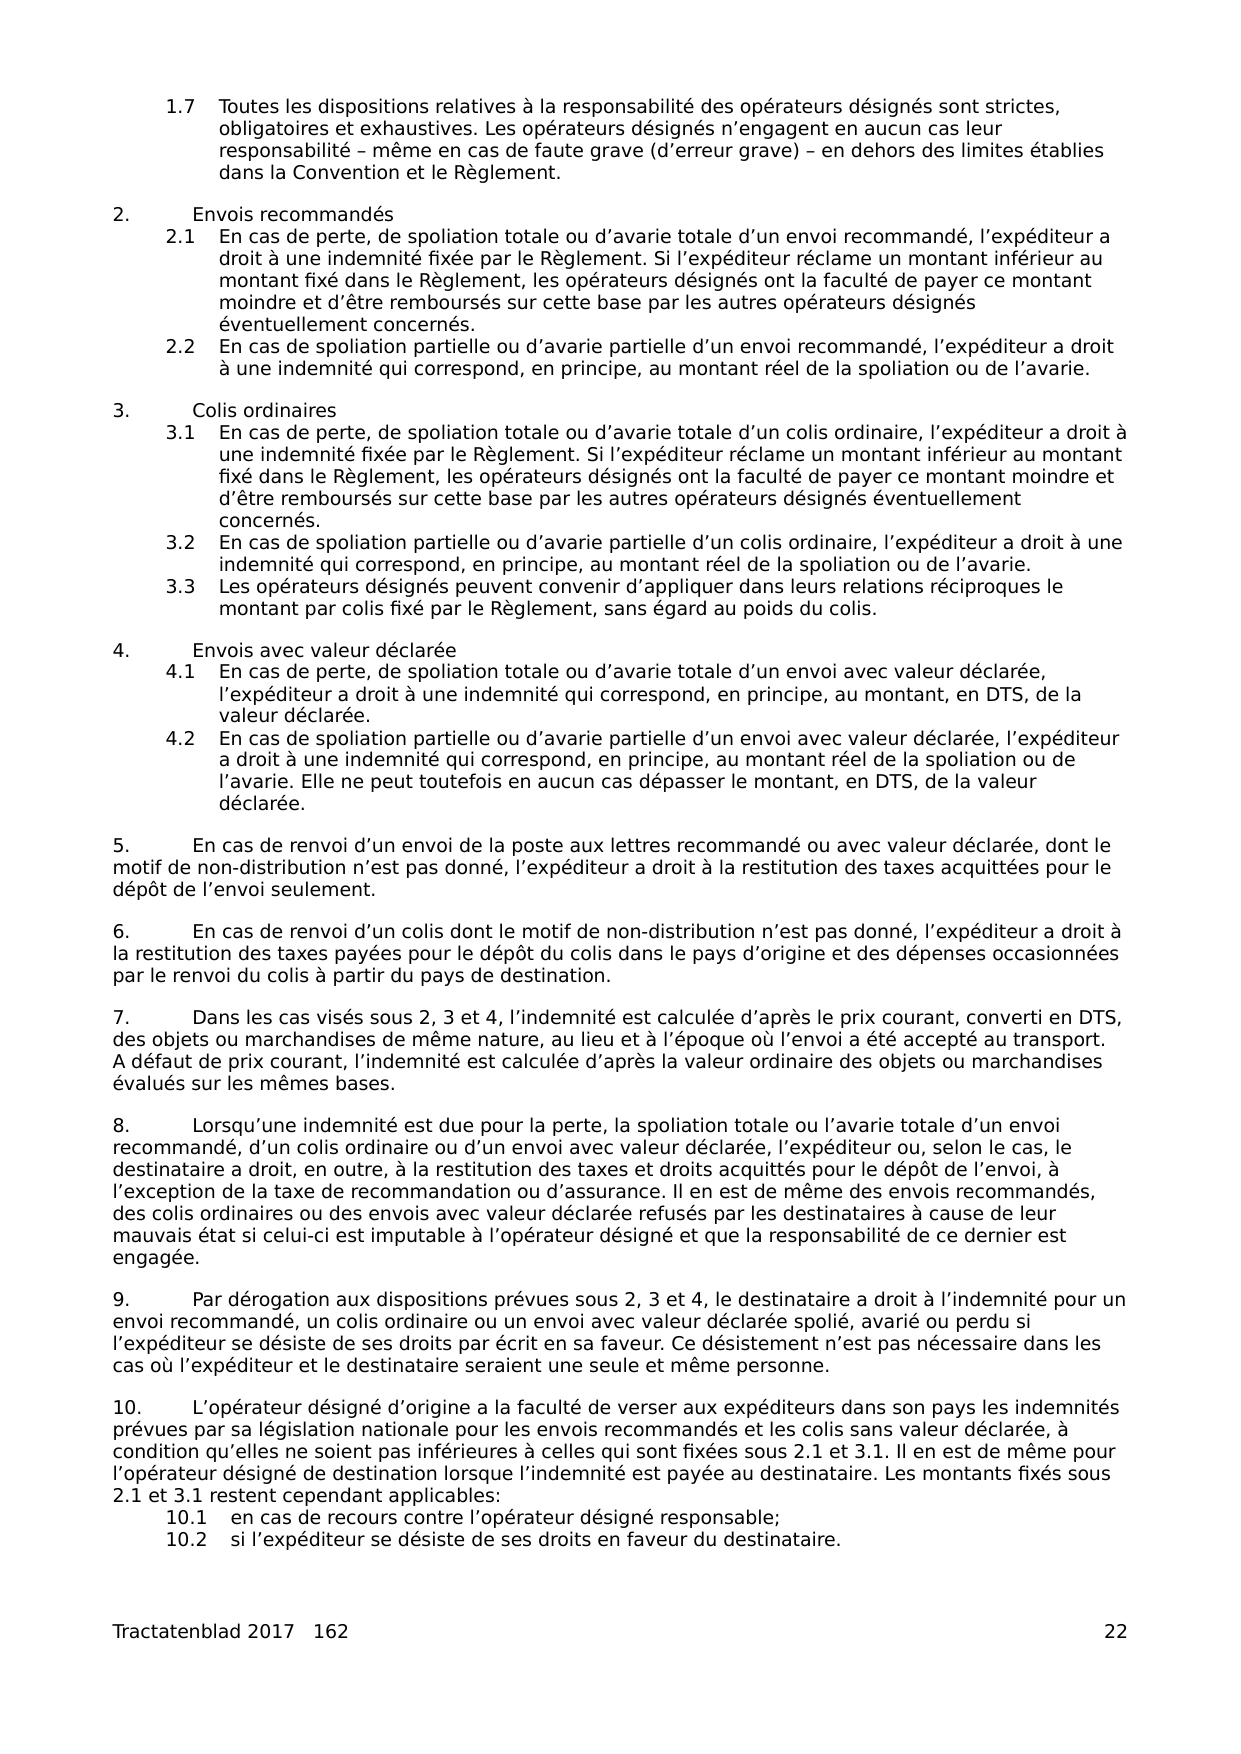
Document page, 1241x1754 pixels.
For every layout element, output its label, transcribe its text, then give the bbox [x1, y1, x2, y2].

text 5. En cas de renvoi d’un envoi de la poste aux lettres recommandé ou avec valeur déclarée, dont le motif de non-distribution n’est pas donné, l’expéditeur a droit à la restitution des taxes acquittées pour le dépôt de l’envoi seulement. [112, 835, 1128, 901]
text 6. En cas de renvoi d’un colis dont le motif de non-distribution n’est pas donné, l’expéditeur a droit à la restitution des taxes payées pour le dépôt du colis dans le pays d’origine et des dépenses occasionnées par le renvoi du colis à partir du pays de destination. [112, 921, 1128, 987]
text 7. Dans les cas visés sous 2, 3 et 4, l’indemnité est calculée d’après le prix courant, converti en DTS, des objets ou marchandises de même nature, au lieu et à l’époque où l’envoi a été accepté au transport. [112, 1007, 1128, 1051]
text 8. Lorsqu’une indemnité est due pour la perte, la spoliation totale ou l’avarie totale d’un envoi recommandé, d’un colis ordinaire ou d’un envoi avec valeur déclarée, l’expéditeur ou, selon le cas, le destinataire a droit, en outre, à la restitution des taxes et droits acquittés pour le dépôt de l’envoi, à l’exception de la taxe de recommandation ou d’assurance. Il en est de même des envois recommandés, des colis ordinaires ou des envois avec valeur déclarée refusés par les destinataires à cause de leur mauvais état si celui-ci est imputable à l’opérateur désigné et que la responsabilité de ce dernier est engagée. [112, 1115, 1128, 1269]
text 3. Colis ordinaires [112, 400, 1128, 422]
text 4.2 En cas de spoliation partielle ou d’avarie partielle d’un envoi avec valeur déclarée, l’expéditeur a droit à une indemnité qui correspond, en principe, au montant réel de la spoliation ou de l’avarie. Elle ne peut toutefois en aucun cas dépasser le montant, en DTS, de la valeur déclarée. [165, 727, 1128, 815]
text 4.1 En cas de perte, de spoliation totale ou d’avarie totale d’un envoi avec valeur déclarée, l’expéditeur a droit à une indemnité qui correspond, en principe, au montant, en DTS, de la valeur déclarée. [165, 661, 1128, 727]
text A défaut de prix courant, l’indemnité est calculée d’après la valeur ordinaire des objets ou marchandises évalués sur les mêmes bases. [112, 1051, 1128, 1095]
text 4. Envois avec valeur déclarée [112, 639, 1128, 661]
text 10.1 en cas de recours contre l’opérateur désigné responsable; [165, 1507, 1128, 1529]
text 1.7 Toutes les dispositions relatives à la responsabilité des opérateurs désignés sont strictes, obligatoires et exhaustives. Les opérateurs désignés n’engagent en aucun cas leur responsabilité – même en cas de faute grave (d’erreur grave) – en dehors des limites établies dans la Convention et le Règlement. [165, 96, 1128, 184]
text 2. Envois recommandés [112, 204, 1128, 226]
text 9. Par dérogation aux dispositions prévues sous 2, 3 et 4, le destinataire a droit à l’indemnité pour un envoi recommandé, un colis ordinaire ou un envoi avec valeur déclarée spolié, avarié ou perdu si l’expéditeur se désiste de ses droits par écrit en sa faveur. Ce désistement n’est pas nécessaire dans les cas où l’expéditeur et le destinataire seraient une seule et même personne. [112, 1289, 1128, 1377]
text 2.1 En cas de perte, de spoliation totale ou d’avarie totale d’un envoi recommandé, l’expéditeur a droit à une indemnité fixée par le Règlement. Si l’expéditeur réclame un montant inférieur au montant fixé dans le Règlement, les opérateurs désignés ont la faculté de payer ce montant moindre et d’être remboursés sur cette base par les autres opérateurs désignés éventuellement concernés. [165, 226, 1128, 336]
text 3.3 Les opérateurs désignés peuvent convenir d’appliquer dans leurs relations réciproques le montant par colis fixé par le Règlement, sans égard au poids du colis. [165, 576, 1128, 619]
text 3.1 En cas de perte, de spoliation totale ou d’avarie totale d’un colis ordinaire, l’expéditeur a droit à une indemnité fixée par le Règlement. Si l’expéditeur réclame un montant inférieur au montant fixé dans le Règlement, les opérateurs désignés ont la faculté de payer ce montant moindre et d’être remboursés sur cette base par les autres opérateurs désignés éventuellement concernés. [165, 422, 1128, 532]
text 10.2 si l’expéditeur se désiste de ses droits en faveur du destinataire. [165, 1529, 1128, 1551]
text 2.2 En cas de spoliation partielle ou d’avarie partielle d’un envoi recommandé, l’expéditeur a droit à une indemnité qui correspond, en principe, au montant réel de la spoliation ou de l’avarie. [165, 336, 1128, 380]
text 10. L’opérateur désigné d’origine a la faculté de verser aux expéditeurs dans son pays les indemnités prévues par sa législation nationale pour les envois recommandés et les colis sans valeur déclarée, à condition qu’elles ne soient pas inférieures à celles qui sont fixées sous 2.1 et 3.1. Il en est de même pour l’opérateur désigné de destination lorsque l’indemnité est payée au destinataire. Les montants fixés sous 2.1 et 3.1 restent cependant applicables: [112, 1397, 1128, 1507]
text 3.2 En cas de spoliation partielle ou d’avarie partielle d’un colis ordinaire, l’expéditeur a droit à une indemnité qui correspond, en principe, au montant réel de la spoliation ou de l’avarie. [165, 532, 1128, 576]
